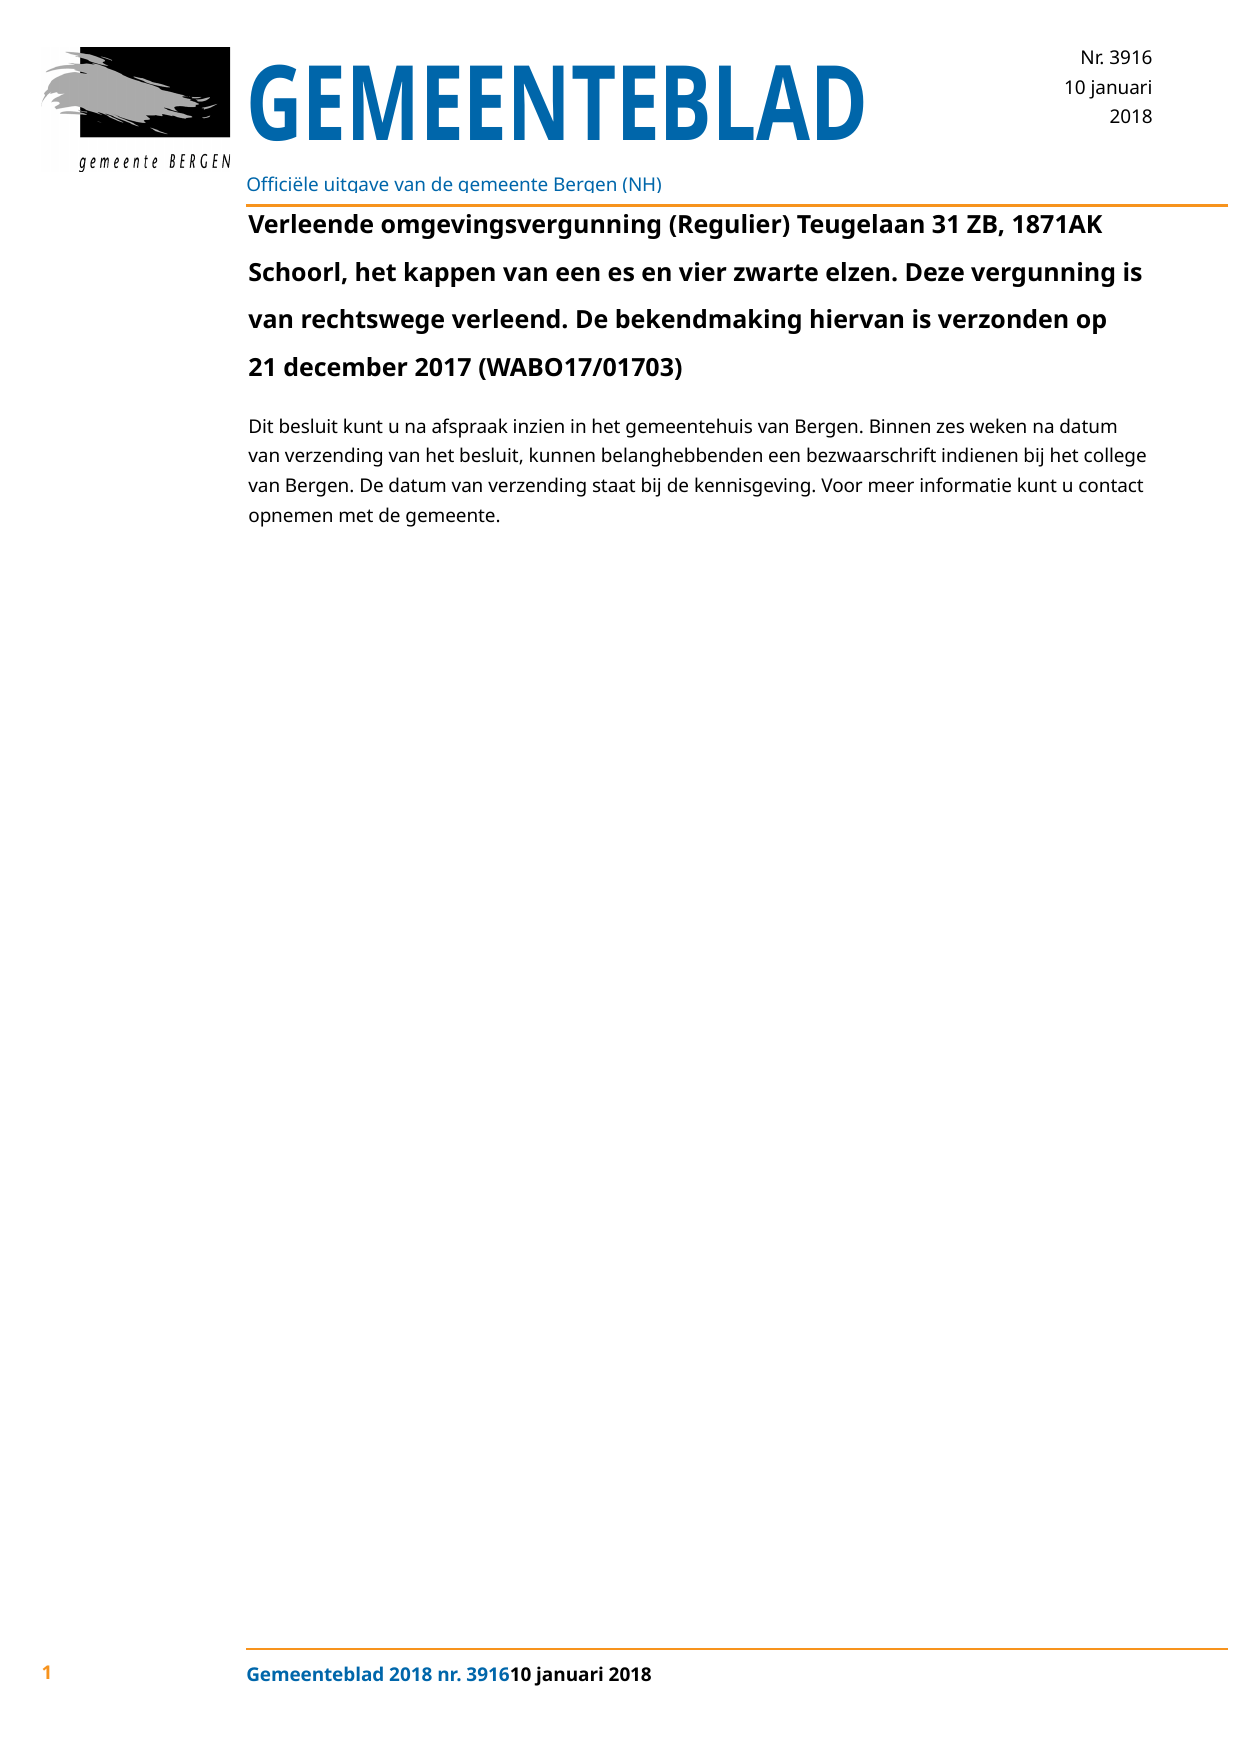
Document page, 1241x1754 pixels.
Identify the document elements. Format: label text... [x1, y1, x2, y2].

picture [41, 47, 231, 172]
text Dit besluit kunt u na afspraak inzien in het gemeentehuis van Bergen. Binnen zes weken na datum van verzending van het besluit, kunnen belanghebbenden een bezwaarschrift indienen bij het college van Bergen. De datum van verzending staat bij de kennisgeving. Voor meer informatie kunt u contact opnemen met de gemeente. [248, 413, 1152, 528]
text Verleende omgevingsvergunning (Regulier) Teugelaan 31 ZB, 1871AK Schoorl, het kappen van een es en vier zwarte elzen. Deze vergunning is van rechtswege verleend. De bekendmaking hiervan is verzonden op 21 december 2017 (WABO17/01703) [248, 207, 1152, 384]
